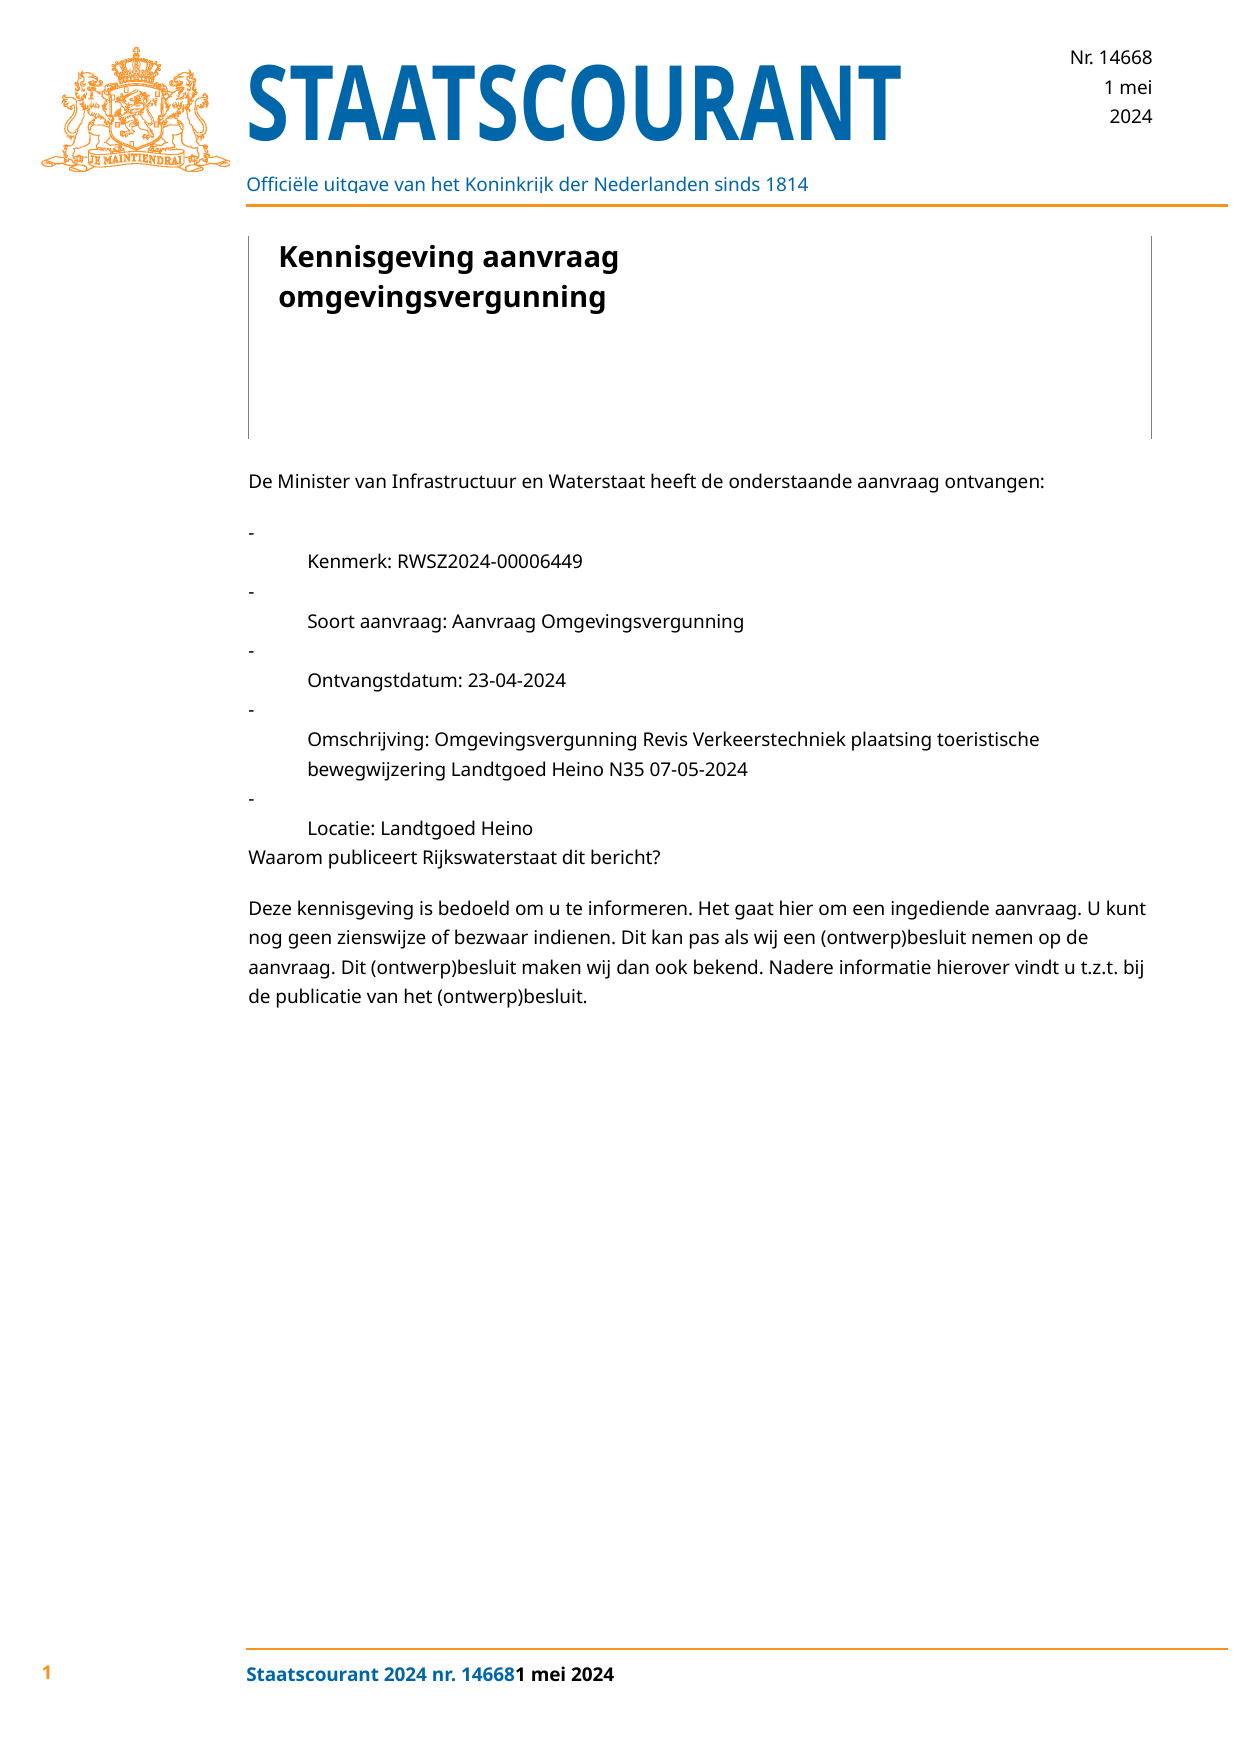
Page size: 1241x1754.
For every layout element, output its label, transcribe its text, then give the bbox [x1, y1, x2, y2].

list Omschrijving: Omgevingsvergunning Revis Verkeerstechniek plaatsing toeristische bewegwijzering Landtgoed Heino N35 07-05-2024 [248, 726, 1152, 781]
list Locatie: Landtgoed Heino [248, 815, 1152, 841]
text Waarom publiceert Rijkswaterstaat dit bericht? [248, 844, 1152, 870]
picture [41, 47, 231, 172]
list Soort aanvraag: Aanvraag Omgevingsvergunning [248, 608, 1152, 633]
table_header Kennisgeving aanvraag omgevingsvergunning [249, 236, 850, 439]
text De Minister van Infrastructuur en Waterstaat heeft de onderstaande aanvraag ontvangen: [248, 469, 1152, 494]
text Deze kennisgeving is bedoeld om u te informeren. Het gaat hier om een ingediende aanvraag. U kunt nog geen zienswijze of bezwaar indienen. Dit kan pas als wij een (ontwerp)besluit nemen op de aanvraag. Dit (ontwerp)besluit maken wij dan ook bekend. Nadere informatie hierover vindt u t.z.t. bij de publicatie van het (ontwerp)besluit. [248, 895, 1152, 1009]
table_header [850, 236, 912, 413]
table_header [1090, 236, 1151, 413]
table_header [850, 414, 1151, 439]
list Ontvangstdatum: 23-04-2024 [248, 667, 1152, 693]
list Kenmerk: RWSZ2024-00006449 [248, 549, 1152, 574]
picture [912, 236, 1090, 414]
